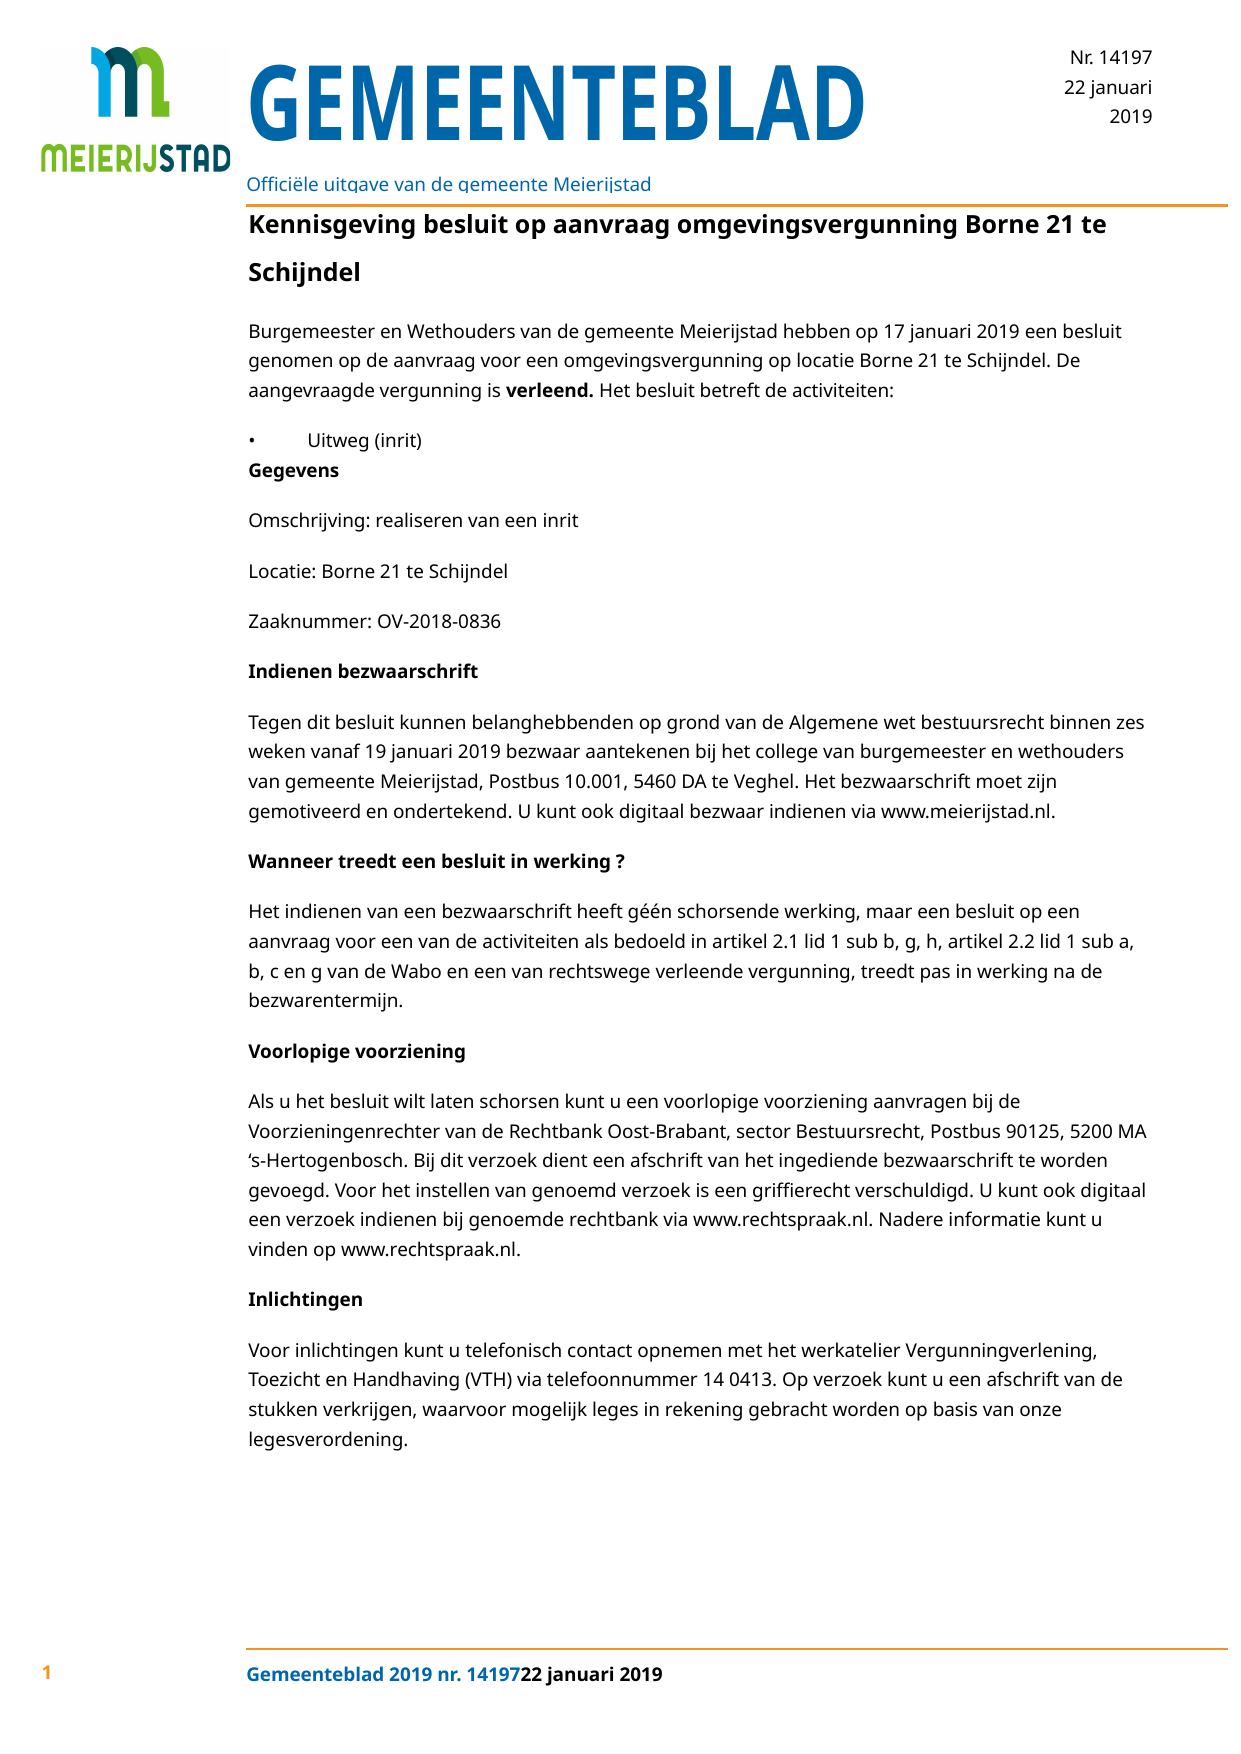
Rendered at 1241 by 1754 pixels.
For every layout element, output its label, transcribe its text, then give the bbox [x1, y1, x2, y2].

text Inlichtingen [248, 1287, 1152, 1312]
text Het indienen van een bezwaarschrift heeft géén schorsende werking, maar een besluit op een aanvraag voor een van de activiteiten als bedoeld in artikel 2.1 lid 1 sub b, g, h, artikel 2.2 lid 1 sub a, b, c en g van de Wabo en een van rechtswege verleende vergunning, treedt pas in werking na de bezwarentermijn. [248, 899, 1152, 1013]
text Locatie: Borne 21 te Schijndel [248, 558, 1152, 584]
text Voor inlichtingen kunt u telefonisch contact opnemen met het werkatelier Vergunningverlening, Toezicht en Handhaving (VTH) via telefoonnummer 14 0413. Op verzoek kunt u een afschrift van de stukken verkrijgen, waarvoor mogelijk leges in rekening gebracht worden op basis van onze legesverordening. [248, 1337, 1152, 1452]
text Als u het besluit wilt laten schorsen kunt u een voorlopige voorziening aanvragen bij de Voorzieningenrechter van de Rechtbank Oost-Brabant, sector Bestuursrecht, Postbus 90125, 5200 MA ‘s-Hertogenbosch. Bij dit verzoek dient een afschrift van het ingediende bezwaarschrift te worden gevoegd. Voor het instellen van genoemd verzoek is een griffierecht verschuldigd. U kunt ook digitaal een verzoek indienen bij genoemde rechtbank via www.rechtspraak.nl. Nadere informatie kunt u vinden op www.rechtspraak.nl. [248, 1088, 1152, 1262]
text Tegen dit besluit kunnen belanghebbenden op grond van de Algemene wet bestuursrecht binnen zes weken vanaf 19 januari 2019 bezwaar aantekenen bij het college van burgemeester en wethouders van gemeente Meierijstad, Postbus 10.001, 5460 DA te Veghel. Het bezwaarschrift moet zijn gemotiveerd en ondertekend. U kunt ook digitaal bezwaar indienen via www.meierijstad.nl. [248, 709, 1152, 824]
text Voorlopige voorziening [248, 1038, 1152, 1064]
list Uitweg (inrit) [248, 427, 1152, 453]
text Gegevens [248, 457, 1152, 483]
text Wanneer treedt een besluit in werking ? [248, 848, 1152, 874]
text Burgemeester en Wethouders van de gemeente Meierijstad hebben op 17 januari 2019 een besluit genomen op de aanvraag voor een omgevingsvergunning op locatie Borne 21 te Schijndel. De aangevraagde vergunning is verleend. Het besluit betreft de activiteiten: [248, 318, 1152, 403]
text Kennisgeving besluit op aanvraag omgevingsvergunning Borne 21 te Schijndel [248, 207, 1152, 288]
picture [41, 47, 231, 172]
text Zaaknummer: OV-2018-0836 [248, 608, 1152, 634]
text Indienen bezwaarschrift [248, 659, 1152, 684]
text Omschrijving: realiseren van een inrit [248, 507, 1152, 533]
